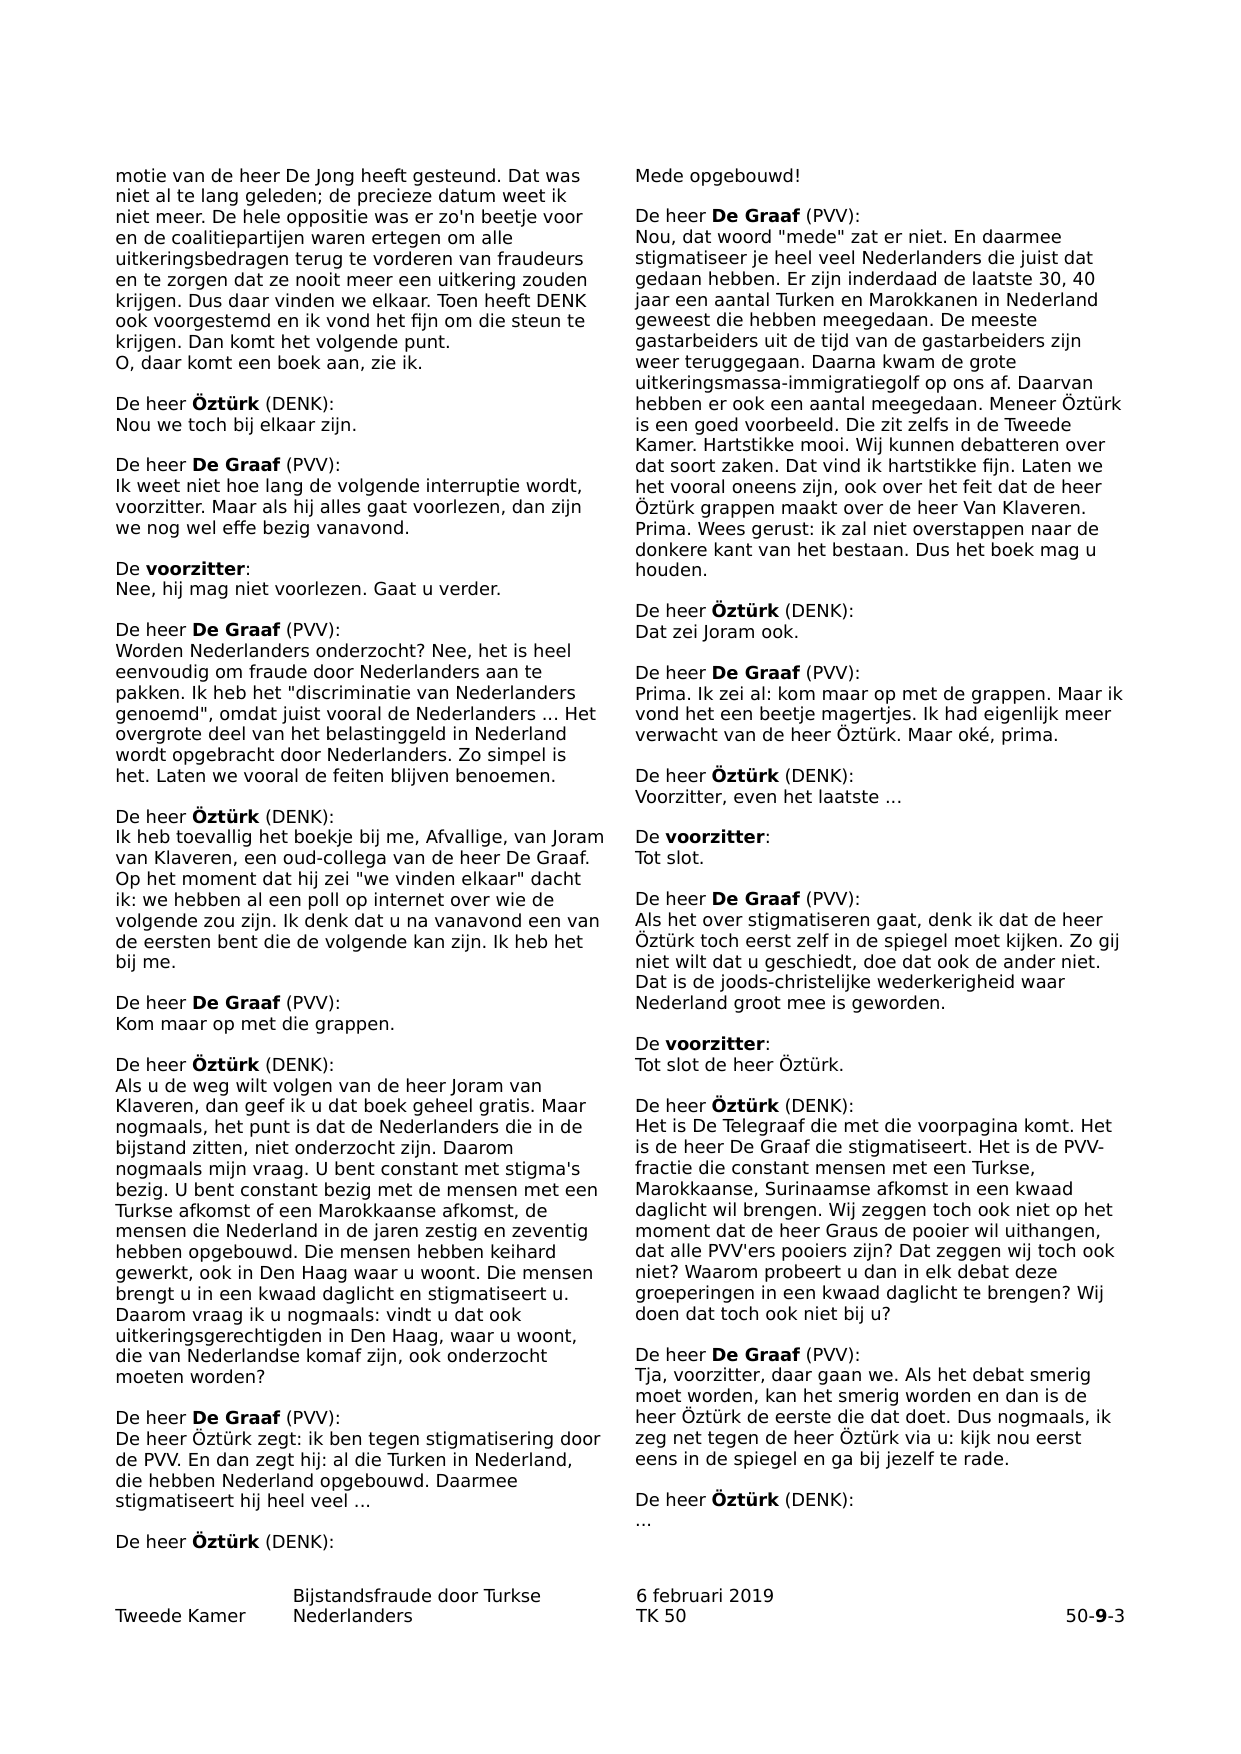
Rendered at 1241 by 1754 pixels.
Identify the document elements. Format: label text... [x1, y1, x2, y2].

text De heer Öztürk (DENK): [635, 1095, 1125, 1116]
text De voorzitter: [635, 827, 1125, 848]
text O, daar komt een boek aan, zie ik. [115, 353, 605, 374]
text De heer De Graaf (PVV): [635, 1344, 1125, 1365]
text De heer De Graaf (PVV): [635, 663, 1125, 683]
text De heer De Graaf (PVV): [115, 1408, 605, 1429]
text Worden Nederlanders onderzocht? Nee, het is heel eenvoudig om fraude door Nederlanders aan te pakken. Ik heb het "discriminatie van Nederlanders genoemd", omdat juist vooral de Nederlanders ... Het overgrote deel van het belastinggeld in Nederland wordt opgebracht door Nederlanders. Zo simpel is het. Laten we vooral de feiten blijven benoemen. [115, 641, 605, 787]
text Nou, dat woord "mede" zat er niet. En daarmee stigmatiseer je heel veel Nederlanders die juist dat gedaan hebben. Er zijn inderdaad de laatste 30, 40 jaar een aantal Turken en Marokkanen in Nederland geweest die hebben meegedaan. De meeste gastarbeiders uit de tijd van de gastarbeiders zijn weer teruggegaan. Daarna kwam de grote uitkeringsmassa-immigratiegolf op ons af. Daarvan hebben er ook een aantal meegedaan. Meneer Öztürk is een goed voorbeeld. Die zit zelfs in de Tweede Kamer. Hartstikke mooi. Wij kunnen debatteren over dat soort zaken. Dat vind ik hartstikke fijn. Laten we het vooral oneens zijn, ook over het feit dat de heer Öztürk grappen maakt over de heer Van Klaveren. Prima. Wees gerust: ik zal niet overstappen naar de donkere kant van het bestaan. Dus het boek mag u houden. [635, 227, 1125, 581]
text Als u de weg wilt volgen van de heer Joram van Klaveren, dan geef ik u dat boek geheel gratis. Maar nogmaals, het punt is dat de Nederlanders die in de bijstand zitten, niet onderzocht zijn. Daarom nogmaals mijn vraag. U bent constant met stigma's bezig. U bent constant bezig met de mensen met een Turkse afkomst of een Marokkaanse afkomst, de mensen die Nederland in de jaren zestig en zeventig hebben opgebouwd. Die mensen hebben keihard gewerkt, ook in Den Haag waar u woont. Die mensen brengt u in een kwaad daglicht en stigmatiseert u. Daarom vraag ik u nogmaals: vindt u dat ook uitkeringsgerechtigden in Den Haag, waar u woont, die van Nederlandse komaf zijn, ook onderzocht moeten worden? [115, 1075, 605, 1388]
text De heer Öztürk (DENK): [635, 1489, 1125, 1510]
text De heer Öztürk (DENK): [115, 1055, 605, 1075]
text Ik heb toevallig het boekje bij me, Afvallige, van Joram van Klaveren, een oud-collega van de heer De Graaf. Op het moment dat hij zei "we vinden elkaar" dacht ik: we hebben al een poll op internet over wie de volgende zou zijn. Ik denk dat u na vanavond een van de eersten bent die de volgende kan zijn. Ik heb het bij me. [115, 827, 605, 973]
text Ik weet niet hoe lang de volgende interruptie wordt, voorzitter. Maar als hij alles gaat voorlezen, dan zijn we nog wel effe bezig vanavond. [115, 476, 605, 538]
text Mede opgebouwd! [635, 165, 1125, 186]
text Tja, voorzitter, daar gaan we. Als het debat smerig moet worden, kan het smerig worden en dan is de heer Öztürk de eerste die dat doet. Dus nogmaals, ik zeg net tegen de heer Öztürk via u: kijk nou eerst eens in de spiegel en ga bij jezelf te rade. [635, 1365, 1125, 1469]
text Het is De Telegraaf die met die voorpagina komt. Het is de heer De Graaf die stigmatiseert. Het is de PVV-fractie die constant mensen met een Turkse, Marokkaanse, Surinaamse afkomst in een kwaad daglicht wil brengen. Wij zeggen toch ook niet op het moment dat de heer Graus de pooier wil uithangen, dat alle PVV'ers pooiers zijn? Dat zeggen wij toch ook niet? Waarom probeert u dan in elk debat deze groeperingen in een kwaad daglicht te brengen? Wij doen dat toch ook niet bij u? [635, 1116, 1125, 1324]
text De heer De Graaf (PVV): [115, 620, 605, 641]
text Voorzitter, even het laatste ... [635, 787, 1125, 807]
text De heer Öztürk (DENK): [115, 1532, 605, 1553]
text De heer Öztürk zegt: ik ben tegen stigmatisering door de PVV. En dan zegt hij: al die Turken in Nederland, die hebben Nederland opgebouwd. Daarmee stigmatiseert hij heel veel ... [115, 1429, 605, 1512]
text ... [635, 1510, 1125, 1531]
text motie van de heer De Jong heeft gesteund. Dat was niet al te lang geleden; de precieze datum weet ik niet meer. De hele oppositie was er zo'n beetje voor en de coalitiepartijen waren ertegen om alle uitkeringsbedragen terug te vorderen van fraudeurs en te zorgen dat ze nooit meer een uitkering zouden krijgen. Dus daar vinden we elkaar. Toen heeft DENK ook voorgestemd en ik vond het fijn om die steun te krijgen. Dan komt het volgende punt. [115, 165, 605, 353]
text De heer Öztürk (DENK): [635, 766, 1125, 787]
text De voorzitter: [115, 558, 605, 579]
text De heer Öztürk (DENK): [115, 394, 605, 414]
text De heer De Graaf (PVV): [115, 993, 605, 1014]
text De heer Öztürk (DENK): [635, 601, 1125, 622]
text De heer De Graaf (PVV): [635, 889, 1125, 910]
text De voorzitter: [635, 1034, 1125, 1054]
text Dat zei Joram ook. [635, 622, 1125, 643]
text Als het over stigmatiseren gaat, denk ik dat de heer Öztürk toch eerst zelf in de spiegel moet kijken. Zo gij niet wilt dat u geschiedt, doe dat ook de ander niet. Dat is de joods-christelijke wederkerigheid waar Nederland groot mee is geworden. [635, 910, 1125, 1014]
text De heer Öztürk (DENK): [115, 807, 605, 827]
text Prima. Ik zei al: kom maar op met de grappen. Maar ik vond het een beetje magertjes. Ik had eigenlijk meer verwacht van de heer Öztürk. Maar oké, prima. [635, 683, 1125, 746]
text Tot slot. [635, 848, 1125, 869]
text De heer De Graaf (PVV): [635, 206, 1125, 227]
text De heer De Graaf (PVV): [115, 455, 605, 476]
text Nee, hij mag niet voorlezen. Gaat u verder. [115, 579, 605, 600]
text Nou we toch bij elkaar zijn. [115, 414, 605, 435]
text Kom maar op met die grappen. [115, 1014, 605, 1035]
text Tot slot de heer Öztürk. [635, 1054, 1125, 1075]
